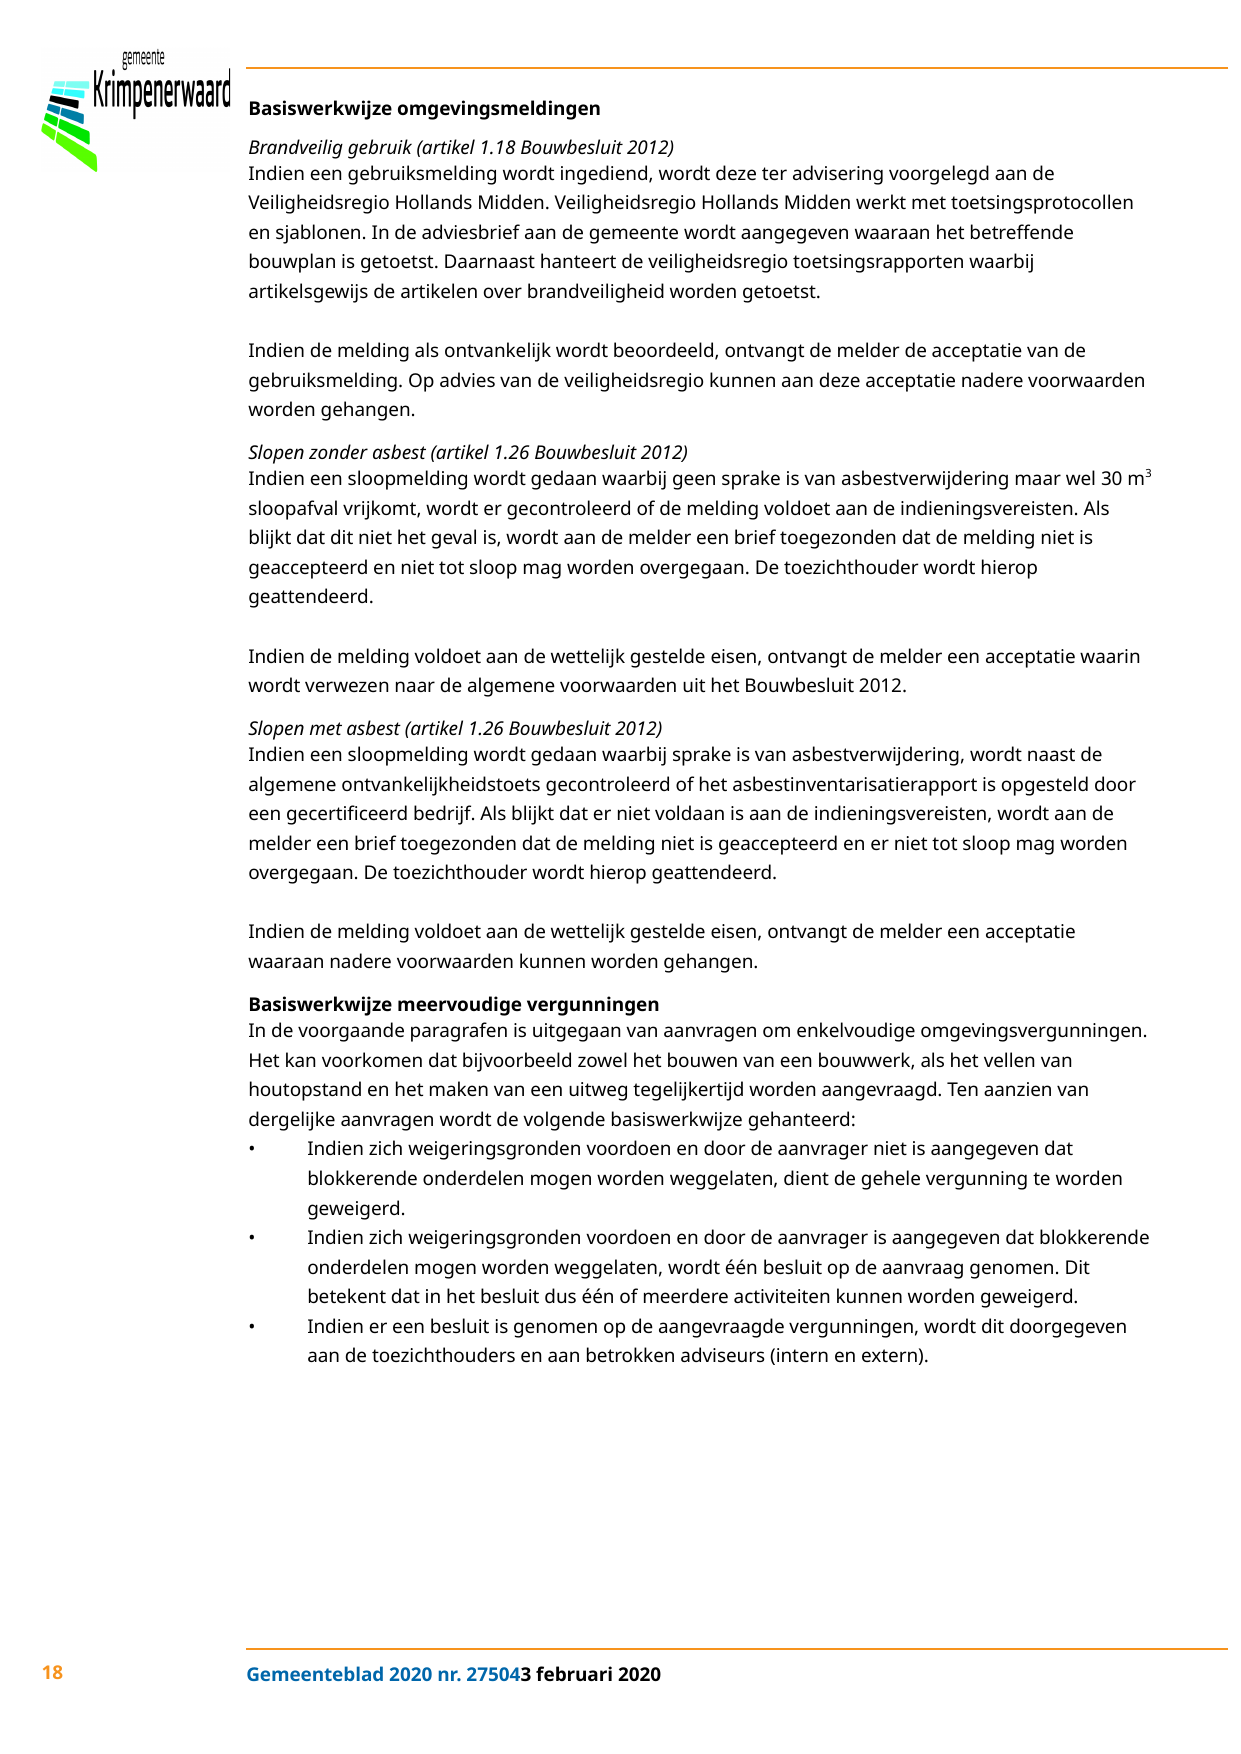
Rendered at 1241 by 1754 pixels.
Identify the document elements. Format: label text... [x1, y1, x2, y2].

text Indien de melding voldoet aan de wettelijk gestelde eisen, ontvangt de melder een acceptatie waarin wordt verwezen naar de algemene voorwaarden uit het Bouwbesluit 2012. [248, 643, 1152, 698]
list Indien er een besluit is genomen op de aangevraagde vergunningen, wordt dit doorgegeven aan de toezichthouders en aan betrokken adviseurs (intern en extern). [248, 1313, 1152, 1368]
text Slopen zonder asbest (artikel 1.26 Bouwbesluit 2012) [248, 439, 1152, 465]
text Brandveilig gebruik (artikel 1.18 Bouwbesluit 2012) [248, 134, 1152, 160]
text Indien een sloopmelding wordt gedaan waarbij geen sprake is van asbestverwijdering maar wel 30 m3 sloopafval vrijkomt, wordt er gecontroleerd of de melding voldoet aan de indieningsvereisten. Als blijkt dat dit niet het geval is, wordt aan de melder een brief toegezonden dat de melding niet is geaccepteerd en niet tot sloop mag worden overgegaan. De toezichthouder wordt hierop geattendeerd. [248, 465, 1152, 609]
text Indien een sloopmelding wordt gedaan waarbij sprake is van asbestverwijdering, wordt naast de algemene ontvankelijkheidstoets gecontroleerd of het asbestinventarisatierapport is opgesteld door een gecertificeerd bedrijf. Als blijkt dat er niet voldaan is aan de indieningsvereisten, wordt aan de melder een brief toegezonden dat de melding niet is geaccepteerd en er niet tot sloop mag worden overgegaan. De toezichthouder wordt hierop geattendeerd. [248, 741, 1152, 885]
picture [41, 47, 231, 172]
text Slopen met asbest (artikel 1.26 Bouwbesluit 2012) [248, 716, 1152, 741]
text Indien de melding als ontvankelijk wordt beoordeeld, ontvangt de melder de acceptatie van de gebruiksmelding. Op advies van de veiligheidsregio kunnen aan deze acceptatie nadere voorwaarden worden gehangen. [248, 337, 1152, 422]
text Basiswerkwijze meervoudige vergunningen [248, 991, 1152, 1017]
text Basiswerkwijze omgevingsmeldingen [248, 95, 1152, 121]
text In de voorgaande paragrafen is uitgegaan van aanvragen om enkelvoudige omgevingsvergunningen. Het kan voorkomen dat bijvoorbeeld zowel het bouwen van een bouwwerk, als het vellen van houtopstand en het maken van een uitweg tegelijkertijd worden aangevraagd. Ten aanzien van dergelijke aanvragen wordt de volgende basiswerkwijze gehanteerd: [248, 1017, 1152, 1132]
list Indien zich weigeringsgronden voordoen en door de aanvrager niet is aangegeven dat blokkerende onderdelen mogen worden weggelaten, dient de gehele vergunning te worden geweigerd. [248, 1136, 1152, 1220]
text Indien de melding voldoet aan de wettelijk gestelde eisen, ontvangt de melder een acceptatie waaraan nadere voorwaarden kunnen worden gehangen. [248, 919, 1152, 974]
list Indien zich weigeringsgronden voordoen en door de aanvrager is aangegeven dat blokkerende onderdelen mogen worden weggelaten, wordt één besluit op de aanvraag genomen. Dit betekent dat in het besluit dus één of meerdere activiteiten kunnen worden geweigerd. [248, 1224, 1152, 1309]
text Indien een gebruiksmelding wordt ingediend, wordt deze ter advisering voorgelegd aan de Veiligheidsregio Hollands Midden. Veiligheidsregio Hollands Midden werkt met toetsingsprotocollen en sjablonen. In de adviesbrief aan de gemeente wordt aangegeven waaraan het betreffende bouwplan is getoetst. Daarnaast hanteert de veiligheidsregio toetsingsrapporten waarbij artikelsgewijs de artikelen over brandveiligheid worden getoetst. [248, 160, 1152, 304]
